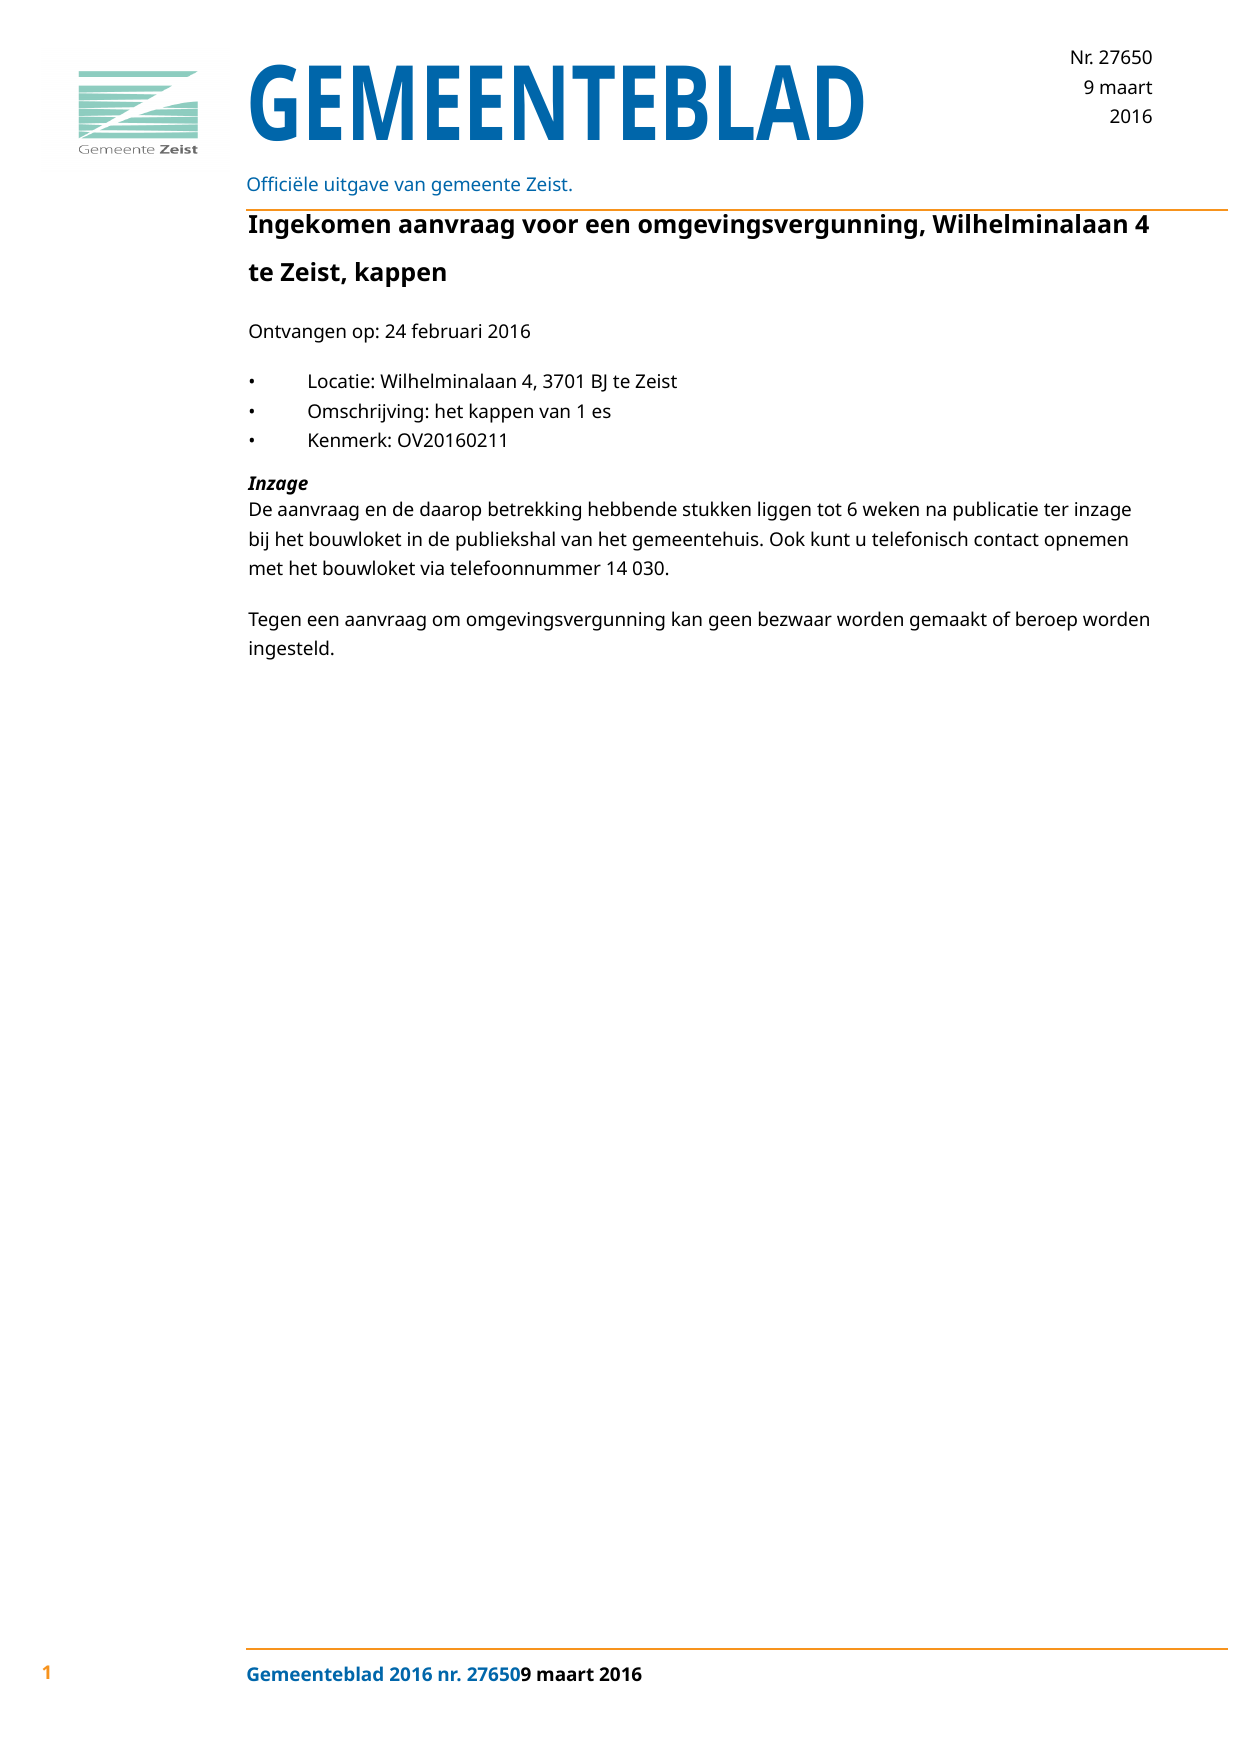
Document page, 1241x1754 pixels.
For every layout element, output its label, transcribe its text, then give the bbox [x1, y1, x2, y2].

text Tegen een aanvraag om omgevingsvergunning kan geen bezwaar worden gemaakt of beroep worden ingesteld. [248, 606, 1152, 661]
text Ingekomen aanvraag voor een omgevingsvergunning, Wilhelminalaan 4 te Zeist, kappen [248, 211, 1152, 288]
list Kenmerk: OV20160211 [248, 427, 1152, 453]
text De aanvraag en de daarop betrekking hebbende stukken liggen tot 6 weken na publicatie ter inzage bij het bouwloket in de publiekshal van het gemeentehuis. Ook kunt u telefonisch contact opnemen met het bouwloket via telefoonnummer 14 030. [248, 496, 1152, 581]
text Ontvangen op: 24 februari 2016 [248, 318, 1152, 344]
list Locatie: Wilhelminalaan 4, 3701 BJ te Zeist [248, 368, 1152, 394]
list Omschrijving: het kappen van 1 es [248, 398, 1152, 424]
picture [41, 47, 231, 172]
text Inzage [248, 471, 1152, 496]
